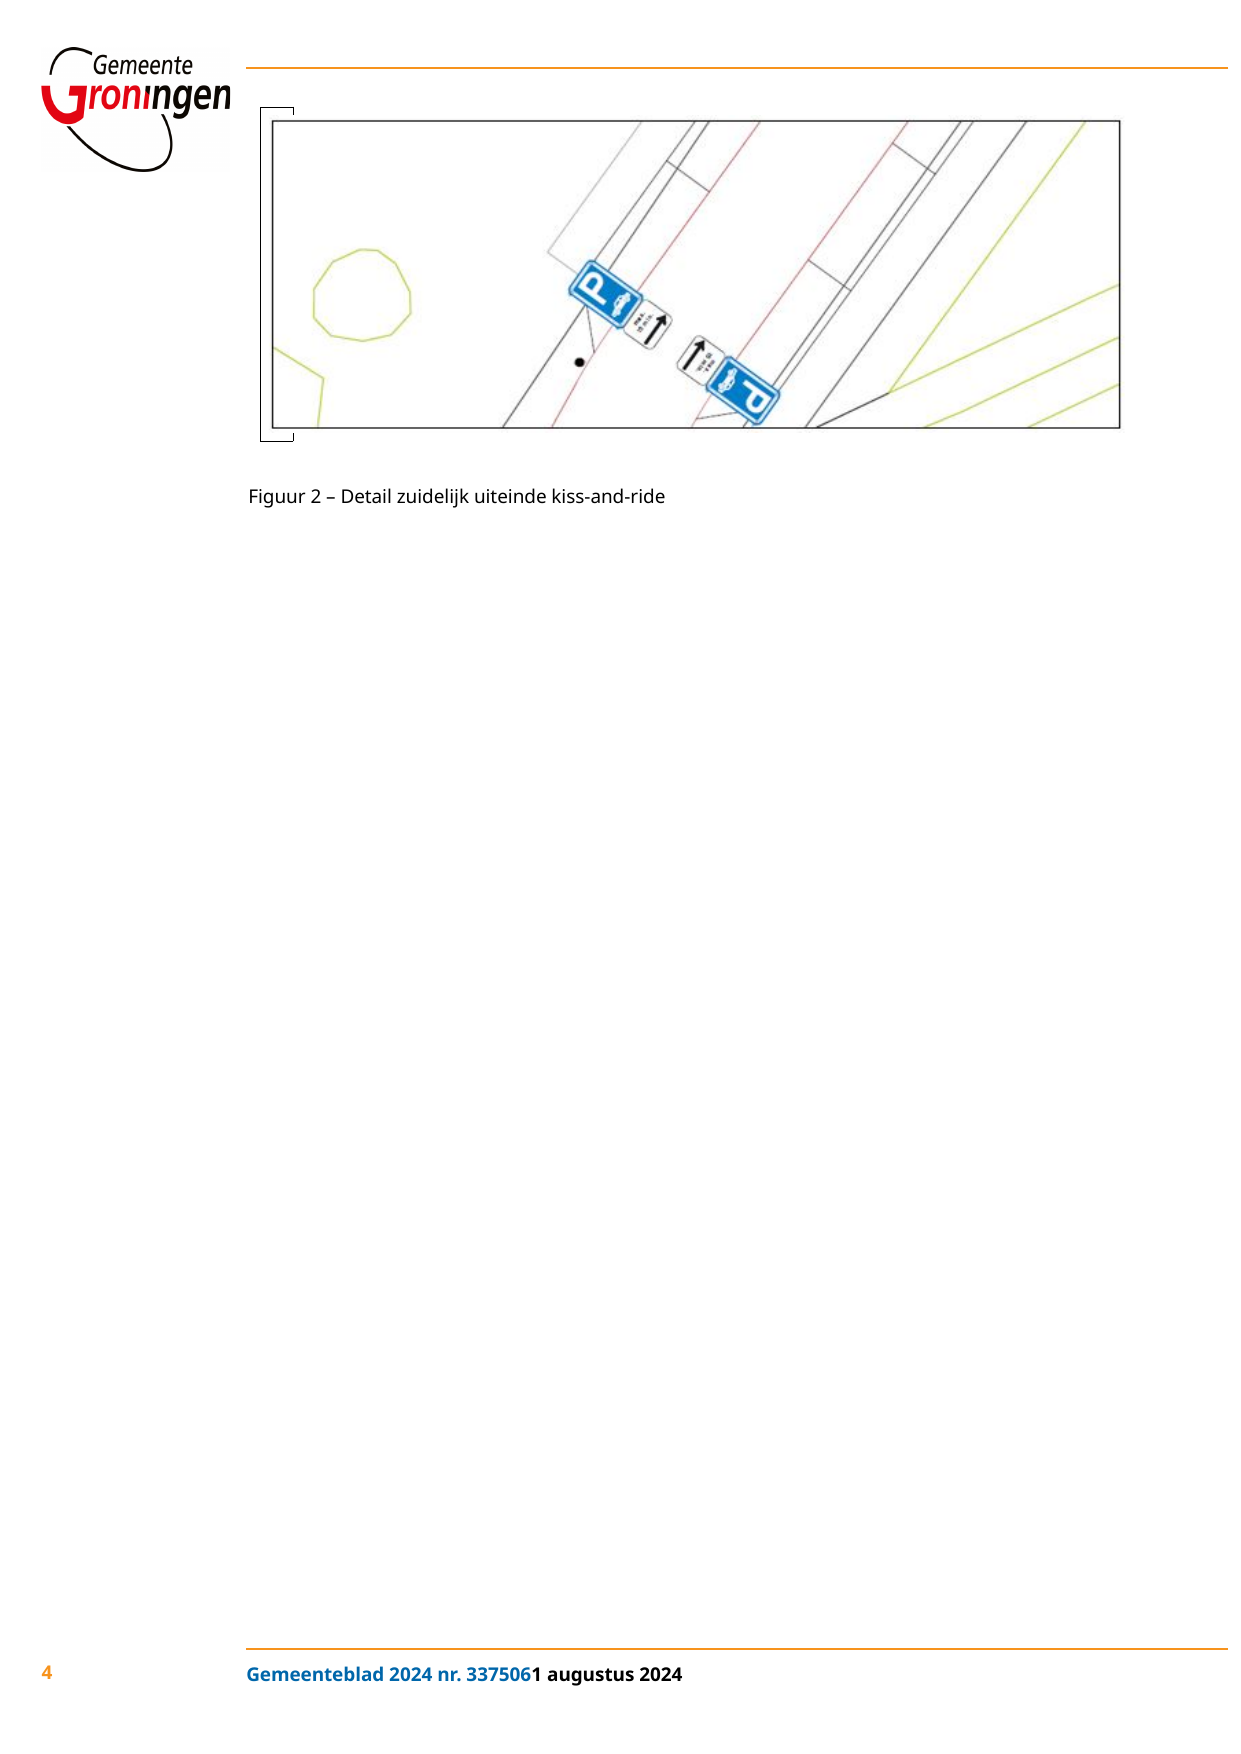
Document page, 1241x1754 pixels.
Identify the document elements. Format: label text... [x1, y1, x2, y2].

text Figuur 2 – Detail zuidelijk uiteinde kiss-and-ride [248, 483, 1152, 509]
picture [268, 115, 1125, 433]
picture [41, 47, 231, 172]
